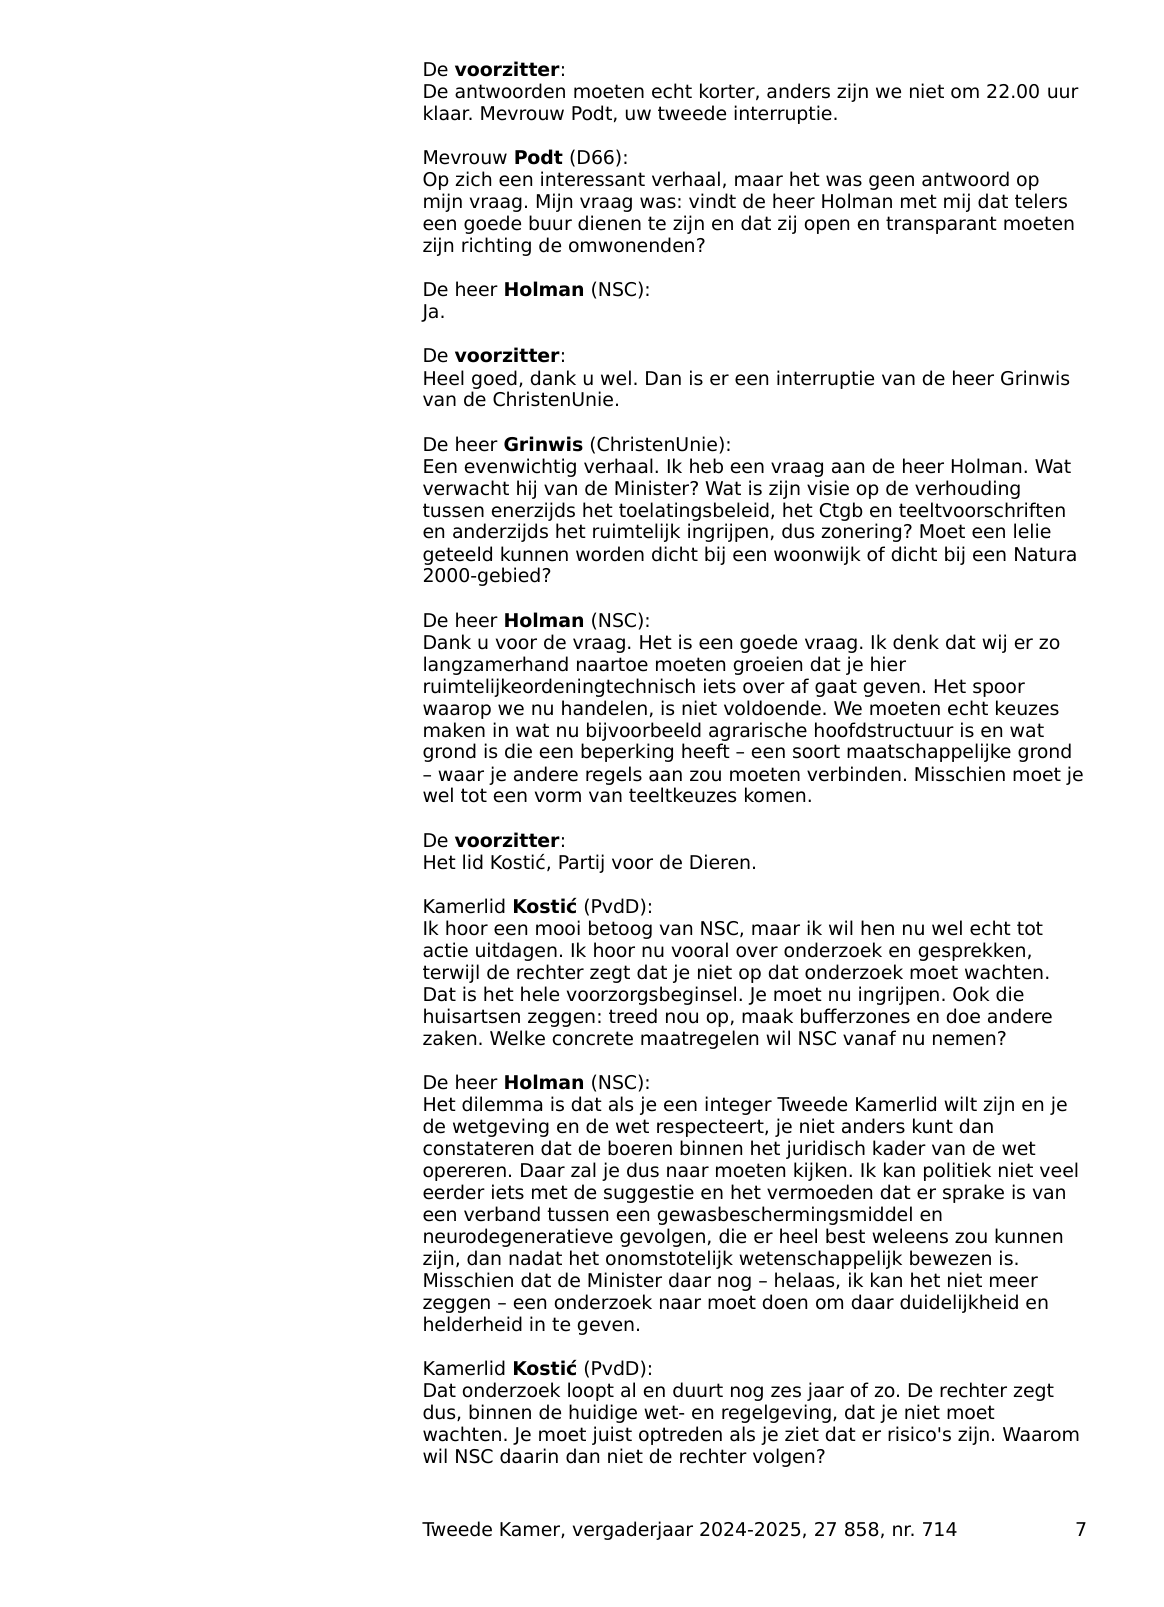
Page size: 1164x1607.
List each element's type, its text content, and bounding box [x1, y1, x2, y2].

text Ja. [422, 301, 1087, 323]
text Het dilemma is dat als je een integer Tweede Kamerlid wilt zijn en je de wetgeving en de wet respecteert, je niet anders kunt dan constateren dat de boeren binnen het juridisch kader van de wet opereren. Daar zal je dus naar moeten kijken. Ik kan politiek niet veel eerder iets met de suggestie en het vermoeden dat er sprake is van een verband tussen een gewasbeschermingsmiddel en neurodegeneratieve gevolgen, die er heel best weleens zou kunnen zijn, dan nadat het onomstotelijk wetenschappelijk bewezen is. Misschien dat de Minister daar nog – helaas, ik kan het niet meer zeggen – een onderzoek naar moet doen om daar duidelijkheid en helderheid in te geven. [422, 1094, 1087, 1336]
text De heer Holman (NSC): [422, 279, 1087, 301]
text De heer Holman (NSC): [422, 1072, 1087, 1094]
text Een evenwichtig verhaal. Ik heb een vraag aan de heer Holman. Wat verwacht hij van de Minister? Wat is zijn visie op de verhouding tussen enerzijds het toelatingsbeleid, het Ctgb en teeltvoorschriften en anderzijds het ruimtelijk ingrijpen, dus zonering? Moet een lelie geteeld kunnen worden dicht bij een woonwijk of dicht bij een Natura 2000-gebied? [422, 456, 1087, 587]
text Op zich een interessant verhaal, maar het was geen antwoord op mijn vraag. Mijn vraag was: vindt de heer Holman met mij dat telers een goede buur dienen te zijn en dat zij open en transparant moeten zijn richting de omwonenden? [422, 169, 1087, 257]
text Het lid Kostić, Partij voor de Dieren. [422, 852, 1087, 873]
text De voorzitter: [422, 59, 1087, 81]
text De antwoorden moeten echt korter, anders zijn we niet om 22.00 uur klaar. Mevrouw Podt, uw tweede interruptie. [422, 81, 1087, 125]
text Kamerlid Kostić (PvdD): [422, 1358, 1087, 1380]
text De heer Grinwis (ChristenUnie): [422, 433, 1087, 456]
text Mevrouw Podt (D66): [422, 147, 1087, 169]
text Heel goed, dank u wel. Dan is er een interruptie van de heer Grinwis van de ChristenUnie. [422, 367, 1087, 411]
text Ik hoor een mooi betoog van NSC, maar ik wil hen nu wel echt tot actie uitdagen. Ik hoor nu vooral over onderzoek en gesprekken, terwijl de rechter zegt dat je niet op dat onderzoek moet wachten. Dat is het hele voorzorgsbeginsel. Je moet nu ingrijpen. Ook die huisartsen zeggen: treed nou op, maak bufferzones en doe andere zaken. Welke concrete maatregelen wil NSC vanaf nu nemen? [422, 918, 1087, 1049]
text Kamerlid Kostić (PvdD): [422, 896, 1087, 918]
text De voorzitter: [422, 345, 1087, 367]
text De heer Holman (NSC): [422, 609, 1087, 632]
text Dank u voor de vraag. Het is een goede vraag. Ik denk dat wij er zo langzamerhand naartoe moeten groeien dat je hier ruimtelijkeordeningtechnisch iets over af gaat geven. Het spoor waarop we nu handelen, is niet voldoende. We moeten echt keuzes maken in wat nu bijvoorbeeld agrarische hoofdstructuur is en wat grond is die een beperking heeft – een soort maatschappelijke grond – waar je andere regels aan zou moeten verbinden. Misschien moet je wel tot een vorm van teeltkeuzes komen. [422, 632, 1087, 807]
text Dat onderzoek loopt al en duurt nog zes jaar of zo. De rechter zegt dus, binnen de huidige wet- en regelgeving, dat je niet moet wachten. Je moet juist optreden als je ziet dat er risico's zijn. Waarom wil NSC daarin dan niet de rechter volgen? [422, 1380, 1087, 1468]
text De voorzitter: [422, 829, 1087, 852]
